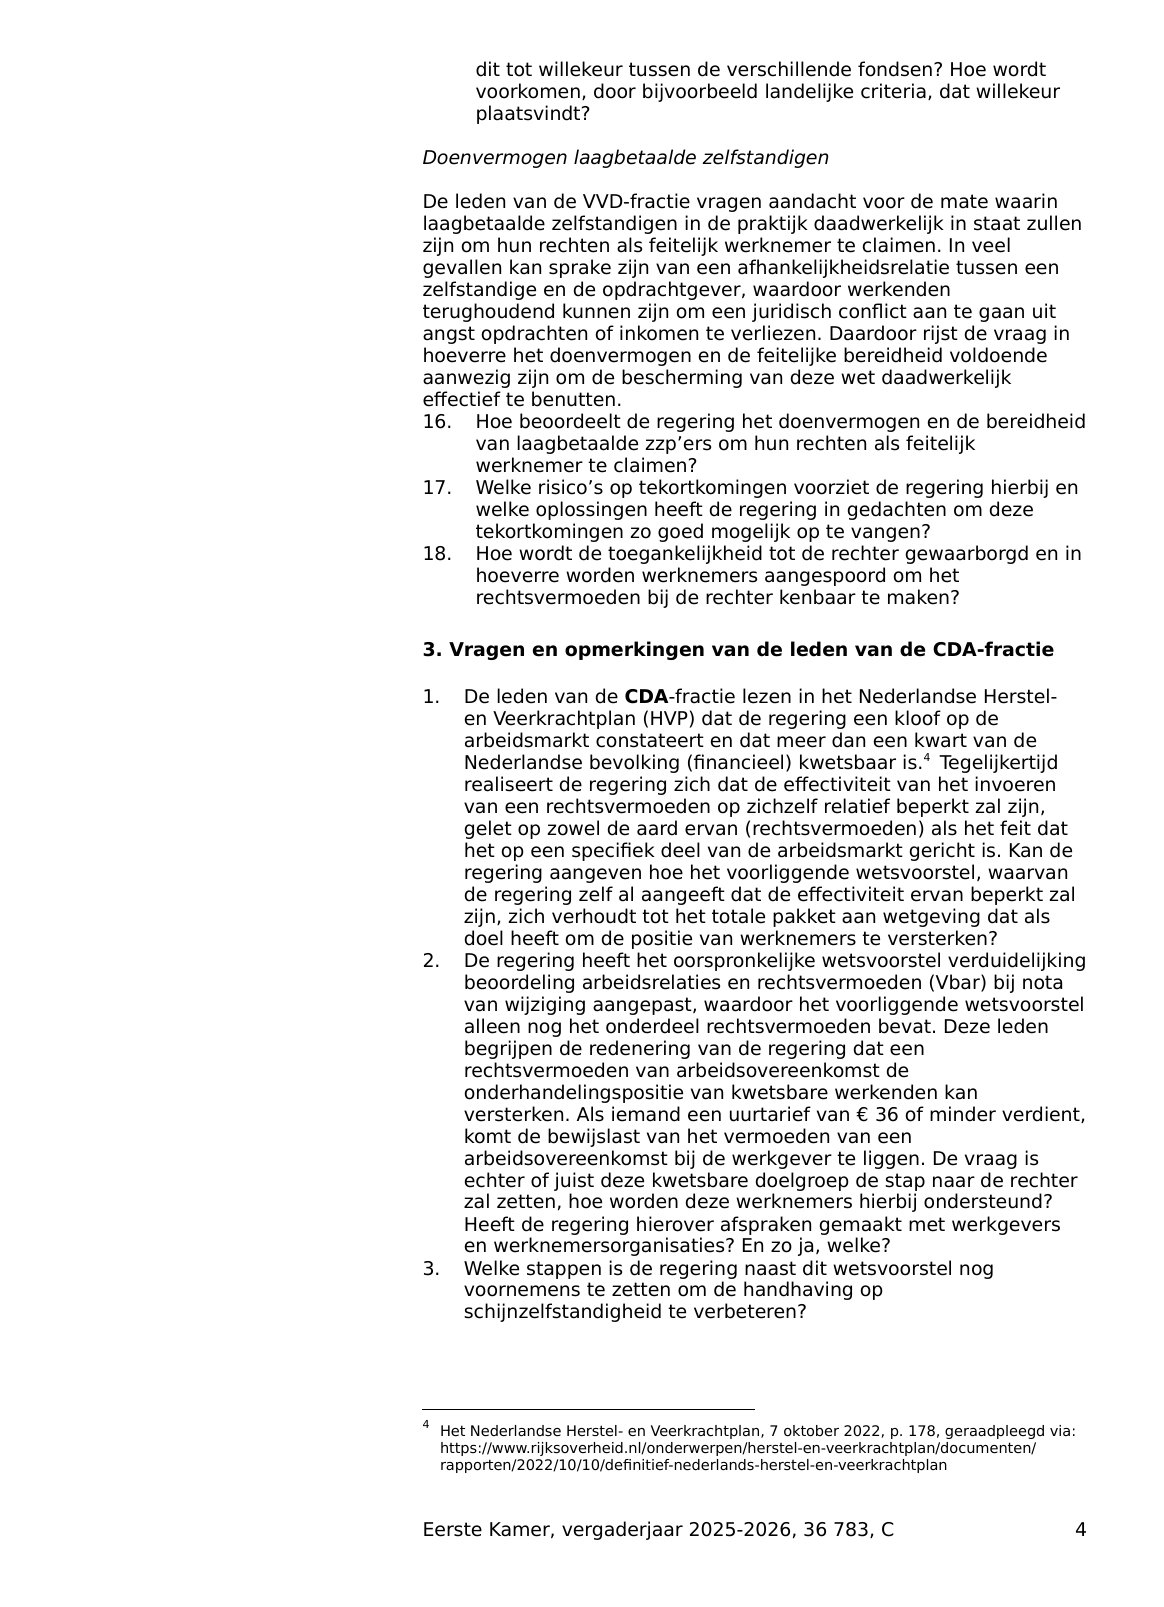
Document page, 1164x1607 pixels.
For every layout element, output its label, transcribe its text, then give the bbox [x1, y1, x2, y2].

text 2. De regering heeft het oorspronkelijke wetsvoorstel verduidelijking beoordeling arbeidsrelaties en rechtsvermoeden (Vbar) bij nota van wijziging aangepast, waardoor het voorliggende wetsvoorstel alleen nog het onderdeel rechtsvermoeden bevat. Deze leden begrijpen de redenering van de regering dat een rechtsvermoeden van arbeidsovereenkomst de onderhandelingspositie van kwetsbare werkenden kan versterken. Als iemand een uurtarief van € 36 of minder verdient, komt de bewijslast van het vermoeden van een arbeidsovereenkomst bij de werkgever te liggen. De vraag is echter of juist deze kwetsbare doelgroep de stap naar de rechter zal zetten, hoe worden deze werknemers hierbij ondersteund? Heeft de regering hierover afspraken gemaakt met werkgevers en werknemersorganisaties? En zo ja, welke? [422, 950, 1087, 1257]
text 18. Hoe wordt de toegankelijkheid tot de rechter gewaarborgd en in hoeverre worden werknemers aangespoord om het rechtsvermoeden bij de rechter kenbaar te maken? [422, 543, 1087, 609]
subtitle Doenvermogen laagbetaalde zelfstandigen [422, 147, 1087, 169]
text De leden van de VVD-fractie vragen aandacht voor de mate waarin laagbetaalde zelfstandigen in de praktijk daadwerkelijk in staat zullen zijn om hun rechten als feitelijk werknemer te claimen. In veel gevallen kan sprake zijn van een afhankelijkheidsrelatie tussen een zelfstandige en de opdrachtgever, waardoor werkenden terughoudend kunnen zijn om een juridisch conflict aan te gaan uit angst opdrachten of inkomen te verliezen. Daardoor rijst de vraag in hoeverre het doenvermogen en de feitelijke bereidheid voldoende aanwezig zijn om de bescherming van deze wet daadwerkelijk effectief te benutten. [422, 191, 1087, 411]
text 1. De leden van de CDA-fractie lezen in het Nederlandse Herstel- en Veerkrachtplan (HVP) dat de regering een kloof op de arbeidsmarkt constateert en dat meer dan een kwart van de Nederlandse bevolking (financieel) kwetsbaar is. Tegelijkertijd realiseert de regering zich dat de effectiviteit van het invoeren van een rechtsvermoeden op zichzelf relatief beperkt zal zijn, gelet op zowel de aard ervan (rechtsvermoeden) als het feit dat het op een specifiek deel van de arbeidsmarkt gericht is. Kan de regering aangeven hoe het voorliggende wetsvoorstel, waarvan de regering zelf al aangeeft dat de effectiviteit ervan beperkt zal zijn, zich verhoudt tot het totale pakket aan wetgeving dat als doel heeft om de positie van werknemers te versterken? [422, 686, 1087, 950]
text 17. Welke risico’s op tekortkomingen voorziet de regering hierbij en welke oplossingen heeft de regering in gedachten om deze tekortkomingen zo goed mogelijk op te vangen? [422, 477, 1087, 543]
subtitle 3. Vragen en opmerkingen van de leden van de CDA-fractie [422, 639, 1087, 661]
text dit tot willekeur tussen de verschillende fondsen? Hoe wordt voorkomen, door bijvoorbeeld landelijke criteria, dat willekeur plaatsvindt? [422, 59, 1087, 125]
text Het Nederlandse Herstel- en Veerkrachtplan, 7 oktober 2022, p. 178, geraadpleegd via: https://www.rijksoverheid.nl/onderwerpen/herstel-en-veerkrachtplan/documenten/rapporten/2022/10/10/definitief-nederlands-herstel-en-veerkrachtplan [422, 1418, 1087, 1474]
text 16. Hoe beoordeelt de regering het doenvermogen en de bereidheid van laagbetaalde zzp’ers om hun rechten als feitelijk werknemer te claimen? [422, 411, 1087, 477]
text 3. Welke stappen is de regering naast dit wetsvoorstel nog voornemens te zetten om de handhaving op schijnzelfstandigheid te verbeteren? [422, 1257, 1087, 1323]
